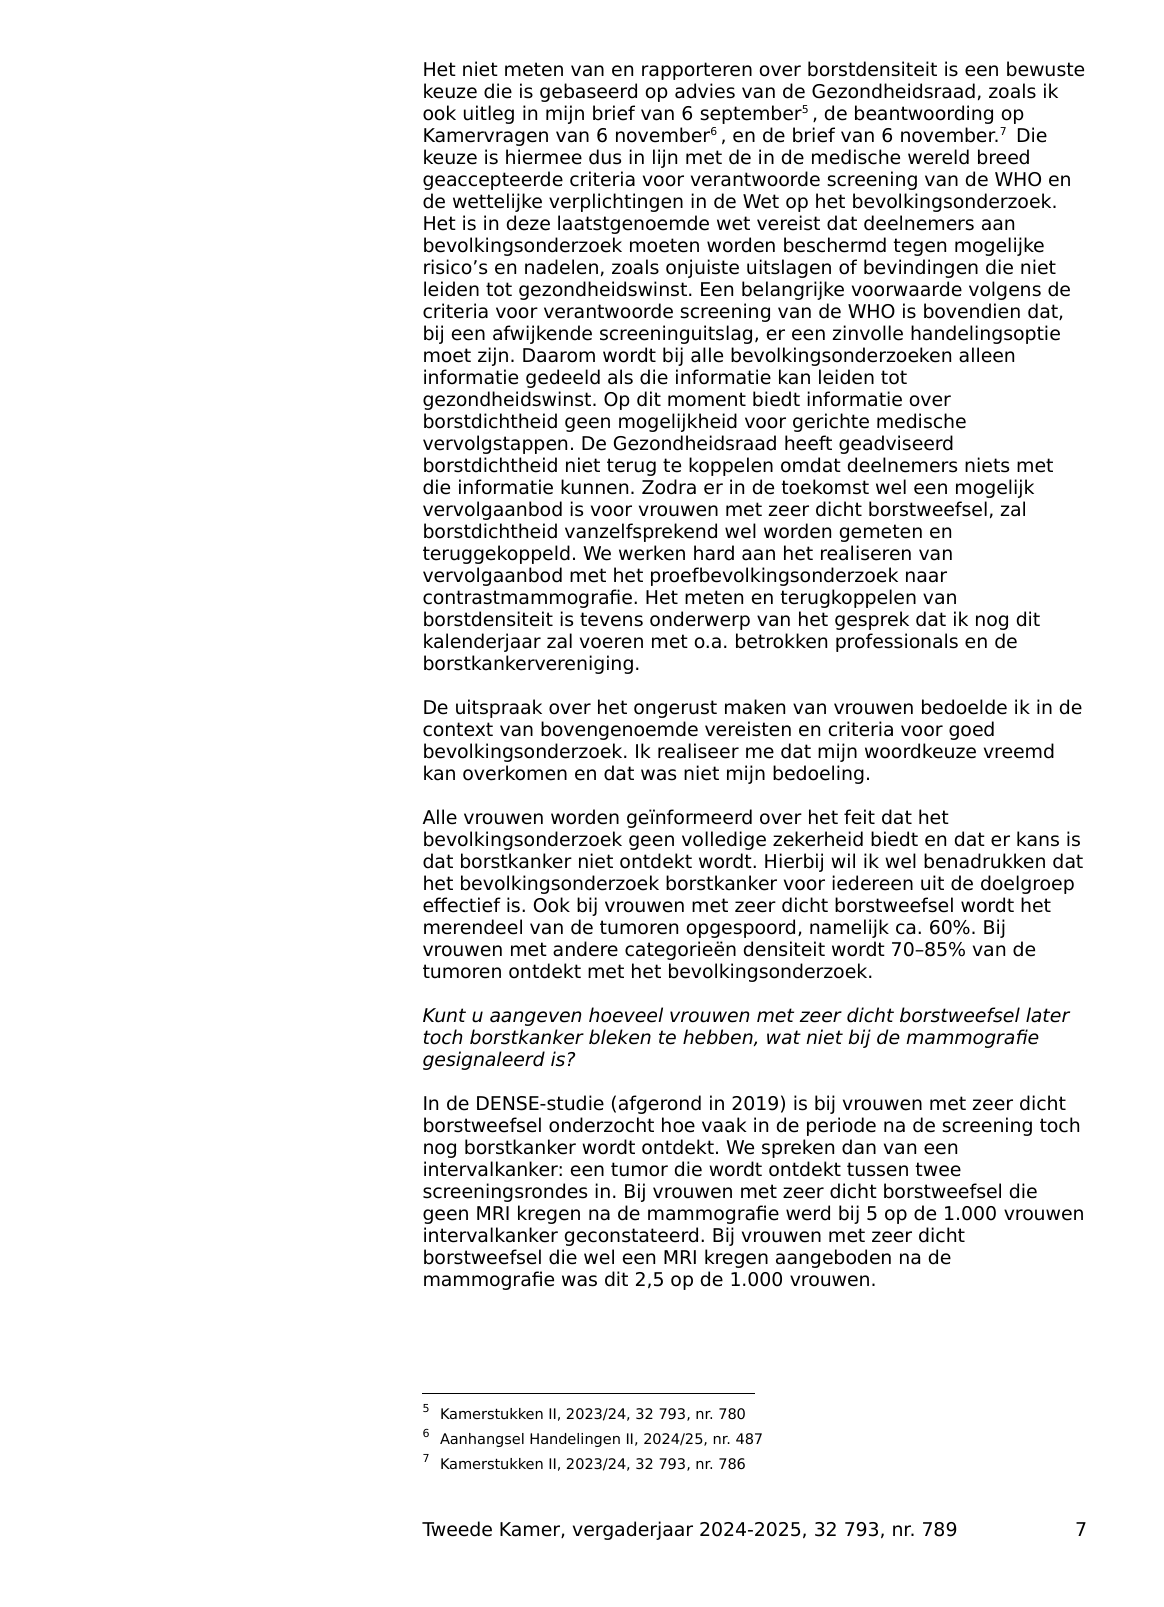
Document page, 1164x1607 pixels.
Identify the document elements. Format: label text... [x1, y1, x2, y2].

text Aanhangsel Handelingen II, 2024/25, nr. 487 [422, 1427, 1087, 1449]
text Kamerstukken II, 2023/24, 32 793, nr. 786 [422, 1452, 1087, 1474]
text De uitspraak over het ongerust maken van vrouwen bedoelde ik in de context van bovengenoemde vereisten en criteria voor goed bevolkingsonderzoek. Ik realiseer me dat mijn woordkeuze vreemd kan overkomen en dat was niet mijn bedoeling. [422, 697, 1087, 784]
text Alle vrouwen worden geïnformeerd over het feit dat het bevolkingsonderzoek geen volledige zekerheid biedt en dat er kans is dat borstkanker niet ontdekt wordt. Hierbij wil ik wel benadrukken dat het bevolkingsonderzoek borstkanker voor iedereen uit de doelgroep effectief is. Ook bij vrouwen met zeer dicht borstweefsel wordt het merendeel van de tumoren opgespoord, namelijk ca. 60%. Bij vrouwen met andere categorieën densiteit wordt 70–85% van de tumoren ontdekt met het bevolkingsonderzoek. [422, 807, 1087, 983]
text Kunt u aangeven hoeveel vrouwen met zeer dicht borstweefsel later toch borstkanker bleken te hebben, wat niet bij de mammografie gesignaleerd is? [422, 1005, 1087, 1071]
text In de DENSE-studie (afgerond in 2019) is bij vrouwen met zeer dicht borstweefsel onderzocht hoe vaak in de periode na de screening toch nog borstkanker wordt ontdekt. We spreken dan van een intervalkanker: een tumor die wordt ontdekt tussen twee screeningsrondes in. Bij vrouwen met zeer dicht borstweefsel die geen MRI kregen na de mammografie werd bij 5 op de 1.000 vrouwen intervalkanker geconstateerd. Bij vrouwen met zeer dicht borstweefsel die wel een MRI kregen aangeboden na de mammografie was dit 2,5 op de 1.000 vrouwen. [422, 1093, 1087, 1291]
text Het niet meten van en rapporteren over borstdensiteit is een bewuste keuze die is gebaseerd op advies van de Gezondheidsraad, zoals ik ook uitleg in mijn brief van 6 september, de beantwoording op Kamervragen van 6 november, en de brief van 6 november. Die keuze is hiermee dus in lijn met de in de medische wereld breed geaccepteerde criteria voor verantwoorde screening van de WHO en de wettelijke verplichtingen in de Wet op het bevolkingsonderzoek. Het is in deze laatstgenoemde wet vereist dat deelnemers aan bevolkingsonderzoek moeten worden beschermd tegen mogelijke risico’s en nadelen, zoals onjuiste uitslagen of bevindingen die niet leiden tot gezondheidswinst. Een belangrijke voorwaarde volgens de criteria voor verantwoorde screening van de WHO is bovendien dat, bij een afwijkende screeninguitslag, er een zinvolle handelingsoptie moet zijn. Daarom wordt bij alle bevolkingsonderzoeken alleen informatie gedeeld als die informatie kan leiden tot gezondheidswinst. Op dit moment biedt informatie over borstdichtheid geen mogelijkheid voor gerichte medische vervolgstappen. De Gezondheidsraad heeft geadviseerd borstdichtheid niet terug te koppelen omdat deelnemers niets met die informatie kunnen. Zodra er in de toekomst wel een mogelijk vervolgaanbod is voor vrouwen met zeer dicht borstweefsel, zal borstdichtheid vanzelfsprekend wel worden gemeten en teruggekoppeld. We werken hard aan het realiseren van vervolgaanbod met het proefbevolkingsonderzoek naar contrastmammografie. Het meten en terugkoppelen van borstdensiteit is tevens onderwerp van het gesprek dat ik nog dit kalenderjaar zal voeren met o.a. betrokken professionals en de borstkankervereniging. [422, 59, 1087, 674]
text Kamerstukken II, 2023/24, 32 793, nr. 780 [422, 1402, 1087, 1424]
